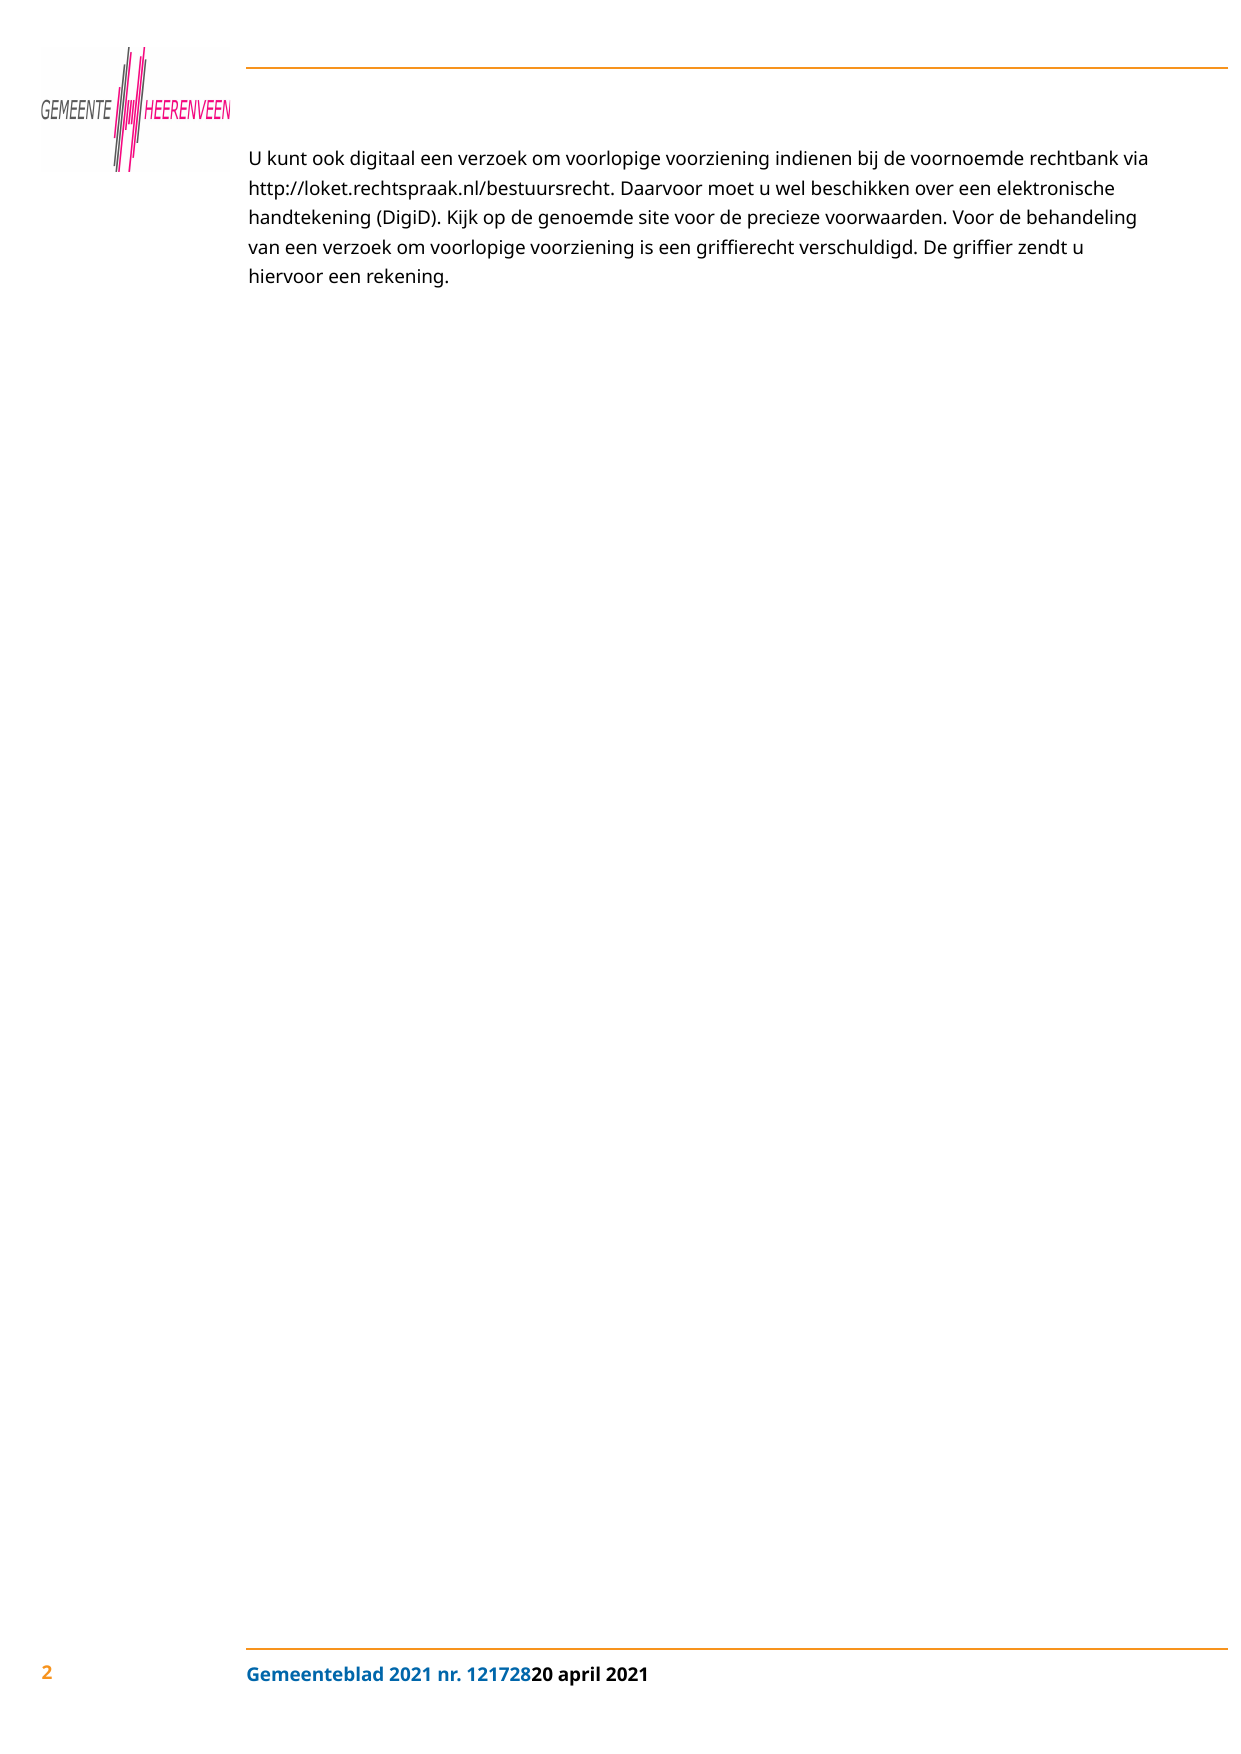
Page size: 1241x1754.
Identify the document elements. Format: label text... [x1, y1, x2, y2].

picture [41, 47, 231, 172]
text U kunt ook digitaal een verzoek om voorlopige voorziening indienen bij de voornoemde rechtbank via http://loket.rechtspraak.nl/bestuursrecht. Daarvoor moet u wel beschikken over een elektronische handtekening (DigiD). Kijk op de genoemde site voor de precieze voorwaarden. Voor de behandeling van een verzoek om voorlopige voorziening is een griffierecht verschuldigd. De griffier zendt u hiervoor een rekening. [248, 145, 1152, 289]
